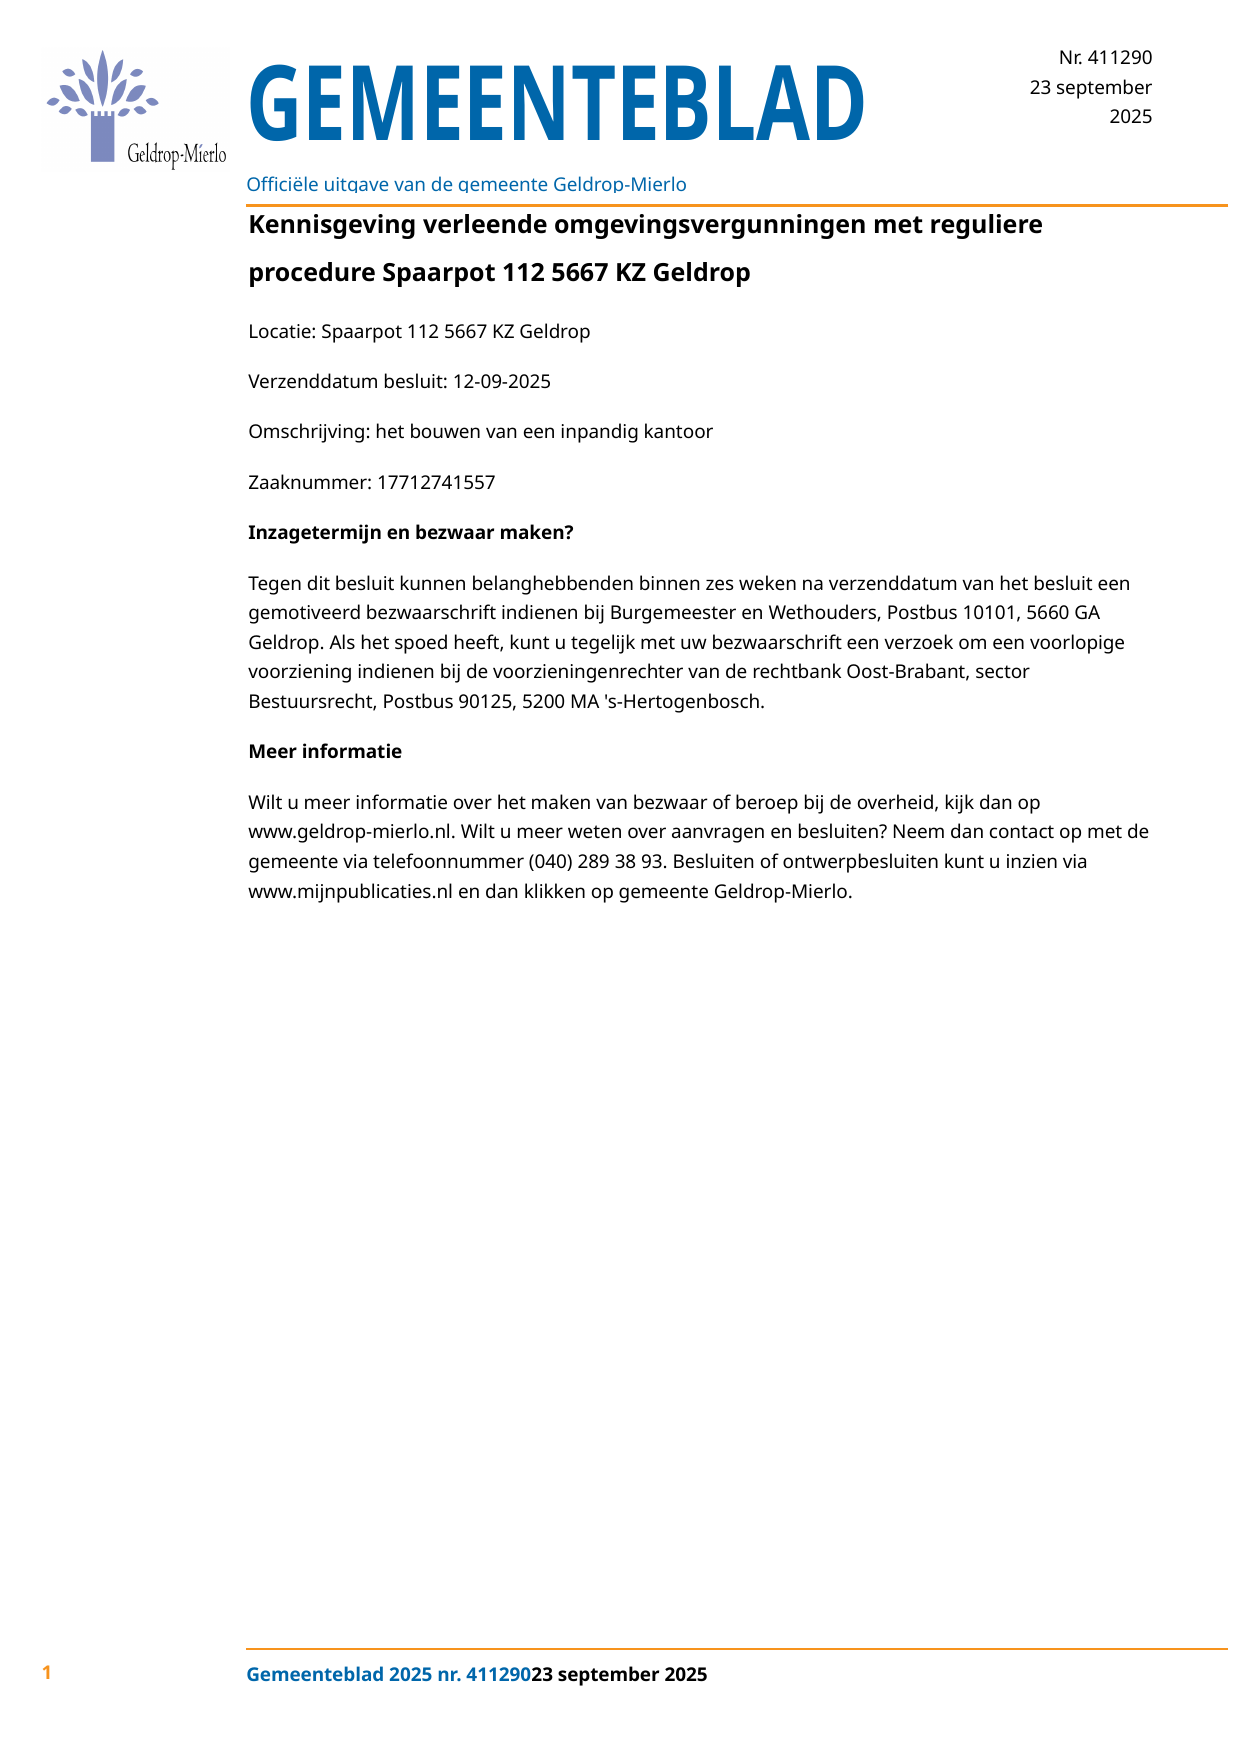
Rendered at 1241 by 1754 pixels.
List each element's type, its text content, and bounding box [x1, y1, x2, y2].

text Omschrijving: het bouwen van een inpandig kantoor [248, 419, 1152, 444]
text Verzenddatum besluit: 12-09-2025 [248, 368, 1152, 394]
text Inzagetermijn en bezwaar maken? [248, 519, 1152, 545]
text Wilt u meer informatie over het maken van bezwaar of beroep bij de overheid, kijk dan op www.geldrop-mierlo.nl. Wilt u meer weten over aanvragen en besluiten? Neem dan contact op met de gemeente via telefoonnummer (040) 289 38 93. Besluiten of ontwerpbesluiten kunt u inzien via www.mijnpublicaties.nl en dan klikken op gemeente Geldrop-Mierlo. [248, 789, 1152, 904]
picture [41, 47, 231, 172]
text Kennisgeving verleende omgevingsvergunningen met reguliere procedure Spaarpot 112 5667 KZ Geldrop [248, 207, 1152, 288]
text Tegen dit besluit kunnen belanghebbenden binnen zes weken na verzenddatum van het besluit een gemotiveerd bezwaarschrift indienen bij Burgemeester en Wethouders, Postbus 10101, 5660 GA Geldrop. Als het spoed heeft, kunt u tegelijk met uw bezwaarschrift een verzoek om een voorlopige voorziening indienen bij de voorzieningenrechter van de rechtbank Oost-Brabant, sector Bestuursrecht, Postbus 90125, 5200 MA 's-Hertogenbosch. [248, 570, 1152, 714]
text Zaaknummer: 17712741557 [248, 469, 1152, 495]
text Locatie: Spaarpot 112 5667 KZ Geldrop [248, 318, 1152, 344]
text Meer informatie [248, 739, 1152, 764]
